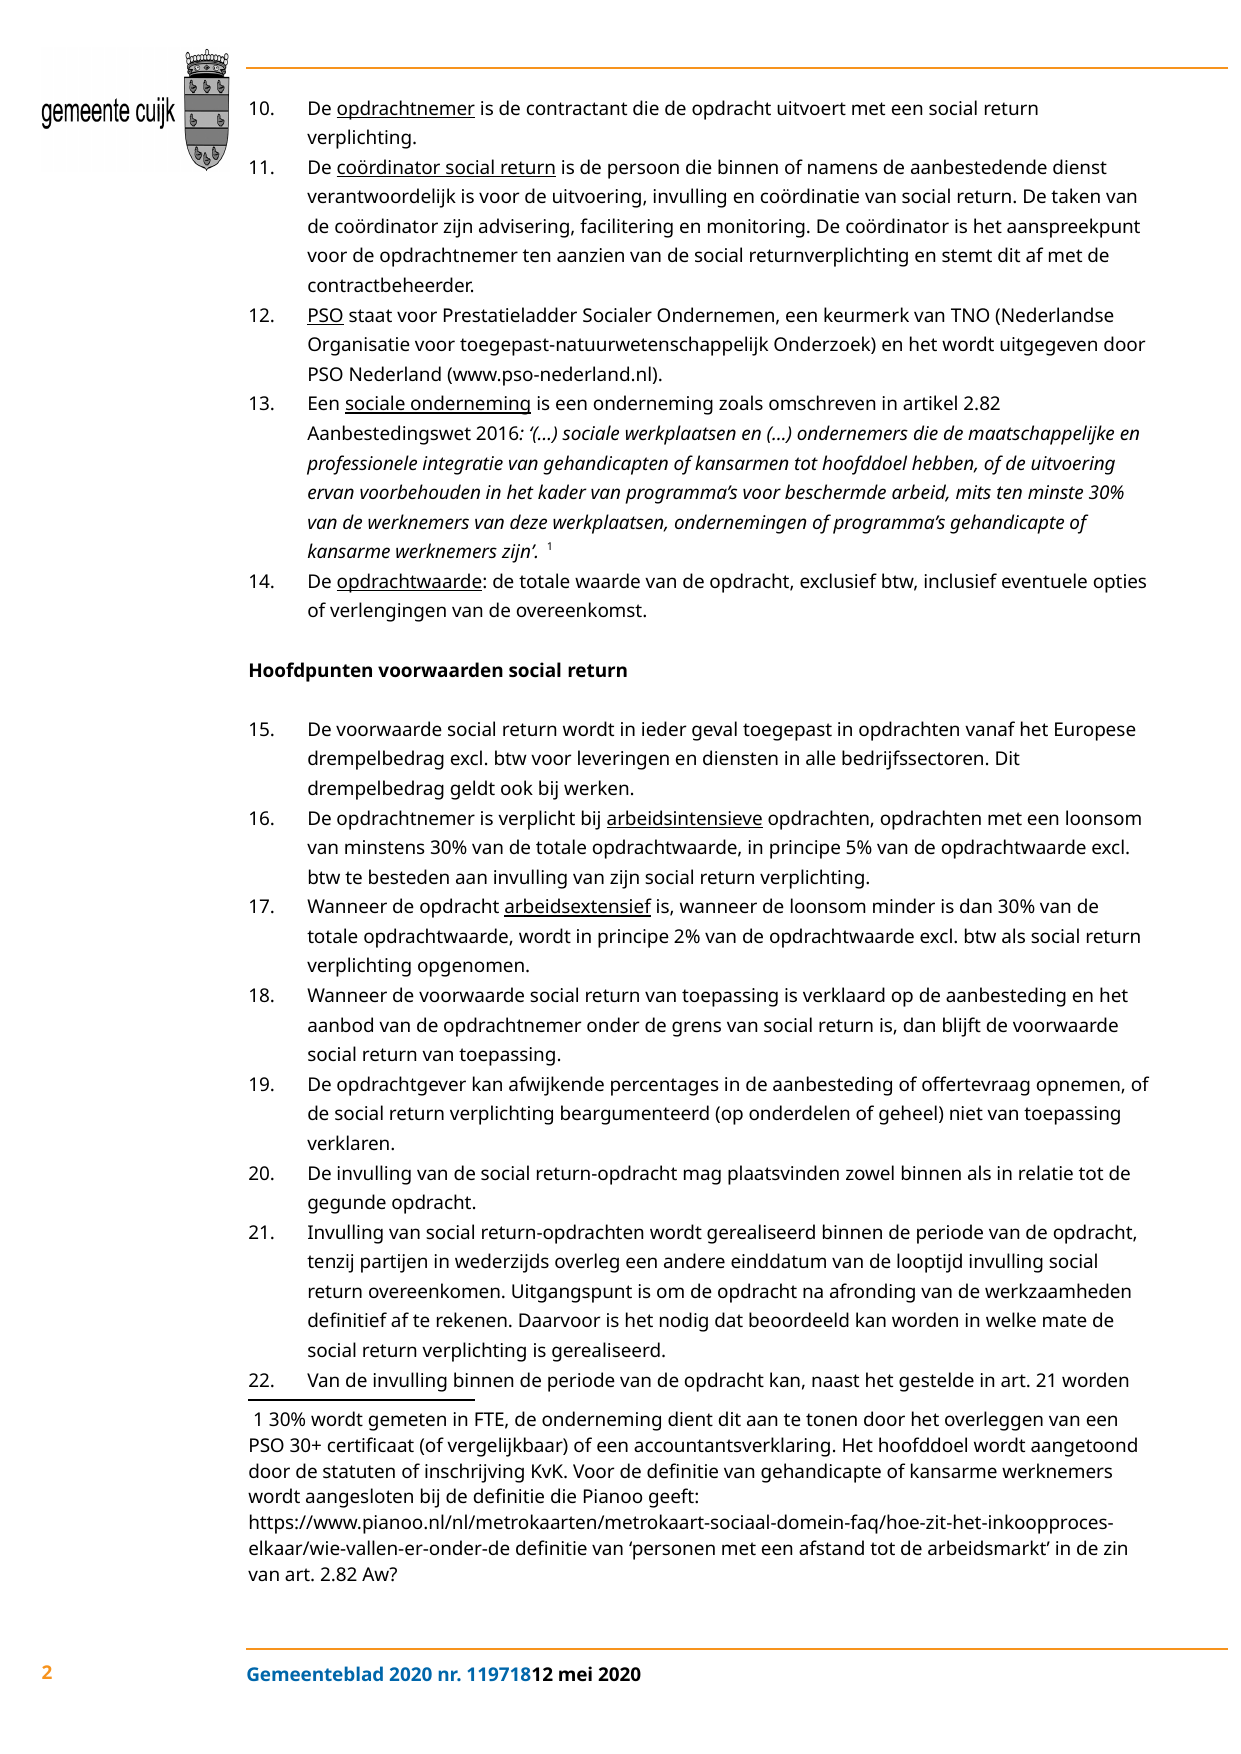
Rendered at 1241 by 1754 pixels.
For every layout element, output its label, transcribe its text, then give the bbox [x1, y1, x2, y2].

picture [41, 47, 231, 172]
list Wanneer de voorwaarde social return van toepassing is verklaard op de aanbesteding en het aanbod van de opdrachtnemer onder de grens van social return is, dan blijft de voorwaarde social return van toepassing. [248, 982, 1152, 1067]
list De voorwaarde social return wordt in ieder geval toegepast in opdrachten vanaf het Europese drempelbedrag excl. btw voor leveringen en diensten in alle bedrijfssectoren. Dit drempelbedrag geldt ook bij werken. [248, 716, 1152, 801]
list PSO staat voor Prestatieladder Socialer Ondernemen, een keurmerk van TNO (Nederlandse Organisatie voor toegepast-natuurwetenschappelijk Onderzoek) en het wordt uitgegeven door PSO Nederland (www.pso-nederland.nl). [248, 302, 1152, 387]
list Invulling van social return-opdrachten wordt gerealiseerd binnen de periode van de opdracht, tenzij partijen in wederzijds overleg een andere einddatum van de looptijd invulling social return overeenkomen. Uitgangspunt is om de opdracht na afronding van de werkzaamheden definitief af te rekenen. Daarvoor is het nodig dat beoordeeld kan worden in welke mate de social return verplichting is gerealiseerd. [248, 1219, 1152, 1363]
text Hoofdpunten voorwaarden social return [248, 657, 1152, 683]
list Van de invulling binnen de periode van de opdracht kan, naast het gestelde in art. 21 worden [248, 1367, 1152, 1393]
list De opdrachtwaarde: de totale waarde van de opdracht, exclusief btw, inclusief eventuele opties of verlengingen van de overeenkomst. [248, 568, 1152, 623]
list Wanneer de opdracht arbeidsextensief is, wanneer de loonsom minder is dan 30% van de totale opdrachtwaarde, wordt in principe 2% van de opdrachtwaarde excl. btw als social return verplichting opgenomen. [248, 893, 1152, 978]
list Een sociale onderneming is een onderneming zoals omschreven in artikel 2.82 Aanbestedingswet 2016: ‘(…) sociale werkplaatsen en (…) ondernemers die de maatschappelijke en professionele integratie van gehandicapten of kansarmen tot hoofddoel hebben, of de uitvoering ervan voorbehouden in het kader van programma’s voor beschermde arbeid, mits ten minste 30% van de werknemers van deze werkplaatsen, ondernemingen of programma’s gehandicapte of kansarme werknemers zijn’. [248, 391, 1152, 564]
list De opdrachtnemer is verplicht bij arbeidsintensieve opdrachten, opdrachten met een loonsom van minstens 30% van de totale opdrachtwaarde, in principe 5% van de opdrachtwaarde excl. btw te besteden aan invulling van zijn social return verplichting. [248, 805, 1152, 890]
list De coördinator social return is de persoon die binnen of namens de aanbestedende dienst verantwoordelijk is voor de uitvoering, invulling en coördinatie van social return. De taken van de coördinator zijn advisering, facilitering en monitoring. De coördinator is het aanspreekpunt voor de opdrachtnemer ten aanzien van de social returnverplichting en stemt dit af met de contractbeheerder. [248, 154, 1152, 298]
list De opdrachtgever kan afwijkende percentages in de aanbesteding of offertevraag opnemen, of de social return verplichting beargumenteerd (op onderdelen of geheel) niet van toepassing verklaren. [248, 1071, 1152, 1156]
list De invulling van de social return-opdracht mag plaatsvinden zowel binnen als in relatie tot de gegunde opdracht. [248, 1160, 1152, 1215]
list 30% wordt gemeten in FTE, de onderneming dient dit aan te tonen door het overleggen van een PSO 30+ certificaat (of vergelijkbaar) of een accountantsverklaring. Het hoofddoel wordt aangetoond door de statuten of inschrijving KvK. Voor de definitie van gehandicapte of kansarme werknemers wordt aangesloten bij de definitie die Pianoo geeft: https://www.pianoo.nl/nl/metrokaarten/metrokaart-sociaal-domein-faq/hoe-zit-het-inkoopproces-elkaar/wie-vallen-er-onder-de definitie van ‘personen met een afstand tot de arbeidsmarkt’ in de zin van art. 2.82 Aw? [248, 1406, 1152, 1586]
list De opdrachtnemer is de contractant die de opdracht uitvoert met een social return verplichting. [248, 95, 1152, 150]
